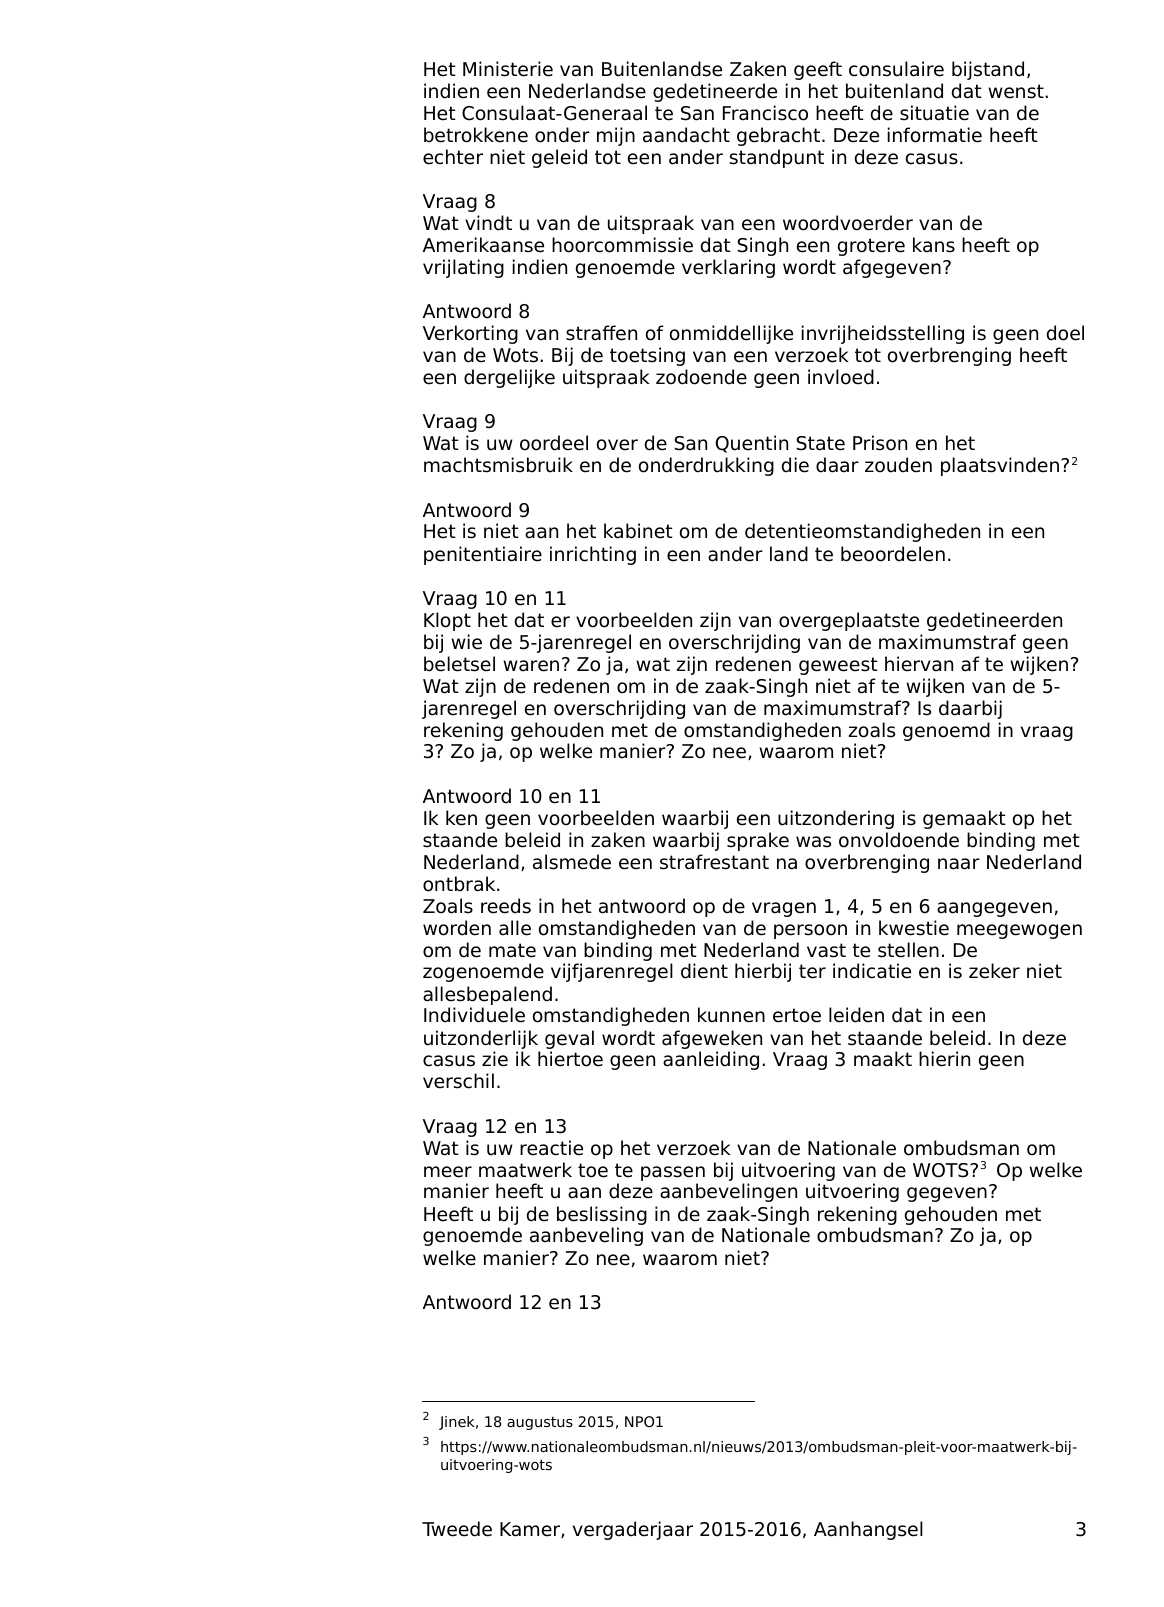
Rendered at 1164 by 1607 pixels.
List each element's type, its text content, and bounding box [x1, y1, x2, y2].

text Jinek, 18 augustus 2015, NPO1 [422, 1410, 1087, 1432]
text Heeft u bij de beslissing in de zaak-Singh rekening gehouden met genoemde aanbeveling van de Nationale ombudsman? Zo ja, op welke manier? Zo nee, waarom niet? [422, 1203, 1087, 1269]
text Antwoord 9 [422, 499, 1087, 521]
text Zoals reeds in het antwoord op de vragen 1, 4, 5 en 6 aangegeven, worden alle omstandigheden van de persoon in kwestie meegewogen om de mate van binding met Nederland vast te stellen. De zogenoemde vijfjarenregel dient hierbij ter indicatie en is zeker niet allesbepalend. [422, 896, 1087, 1005]
text Vraag 10 en 11 [422, 588, 1087, 609]
text Wat zijn de redenen om in de zaak-Singh niet af te wijken van de 5-jarenregel en overschrijding van de maximumstraf? Is daarbij rekening gehouden met de omstandigheden zoals genoemd in vraag 3? Zo ja, op welke manier? Zo nee, waarom niet? [422, 676, 1087, 763]
text Het is niet aan het kabinet om de detentieomstandigheden in een penitentiaire inrichting in een ander land te beoordelen. [422, 521, 1087, 565]
text Antwoord 8 [422, 301, 1087, 323]
text Wat vindt u van de uitspraak van een woordvoerder van de Amerikaanse hoorcommissie dat Singh een grotere kans heeft op vrijlating indien genoemde verklaring wordt afgegeven? [422, 213, 1087, 279]
text https://www.nationaleombudsman.nl/nieuws/2013/ombudsman-pleit-voor-maatwerk-bij-uitvoering-wots [422, 1435, 1087, 1474]
text Antwoord 12 en 13 [422, 1292, 1087, 1313]
text Individuele omstandigheden kunnen ertoe leiden dat in een uitzonderlijk geval wordt afgeweken van het staande beleid. In deze casus zie ik hiertoe geen aanleiding. Vraag 3 maakt hierin geen verschil. [422, 1005, 1087, 1093]
text Vraag 12 en 13 [422, 1116, 1087, 1137]
text Het Ministerie van Buitenlandse Zaken geeft consulaire bijstand, indien een Nederlandse gedetineerde in het buitenland dat wenst. Het Consulaat-Generaal te San Francisco heeft de situatie van de betrokkene onder mijn aandacht gebracht. Deze informatie heeft echter niet geleid tot een ander standpunt in deze casus. [422, 59, 1087, 169]
text Vraag 8 [422, 191, 1087, 213]
text Ik ken geen voorbeelden waarbij een uitzondering is gemaakt op het staande beleid in zaken waarbij sprake was onvoldoende binding met Nederland, alsmede een strafrestant na overbrenging naar Nederland ontbrak. [422, 808, 1087, 896]
text Klopt het dat er voorbeelden zijn van overgeplaatste gedetineerden bij wie de 5-jarenregel en overschrijding van de maximumstraf geen beletsel waren? Zo ja, wat zijn redenen geweest hiervan af te wijken? [422, 609, 1087, 676]
text Wat is uw reactie op het verzoek van de Nationale ombudsman om meer maatwerk toe te passen bij uitvoering van de WOTS? Op welke manier heeft u aan deze aanbevelingen uitvoering gegeven? [422, 1137, 1087, 1203]
text Verkorting van straffen of onmiddellijke invrijheidsstelling is geen doel van de Wots. Bij de toetsing van een verzoek tot overbrenging heeft een dergelijke uitspraak zodoende geen invloed. [422, 323, 1087, 389]
text Wat is uw oordeel over de San Quentin State Prison en het machtsmisbruik en de onderdrukking die daar zouden plaatsvinden? [422, 433, 1087, 477]
text Vraag 9 [422, 411, 1087, 433]
text Antwoord 10 en 11 [422, 786, 1087, 808]
